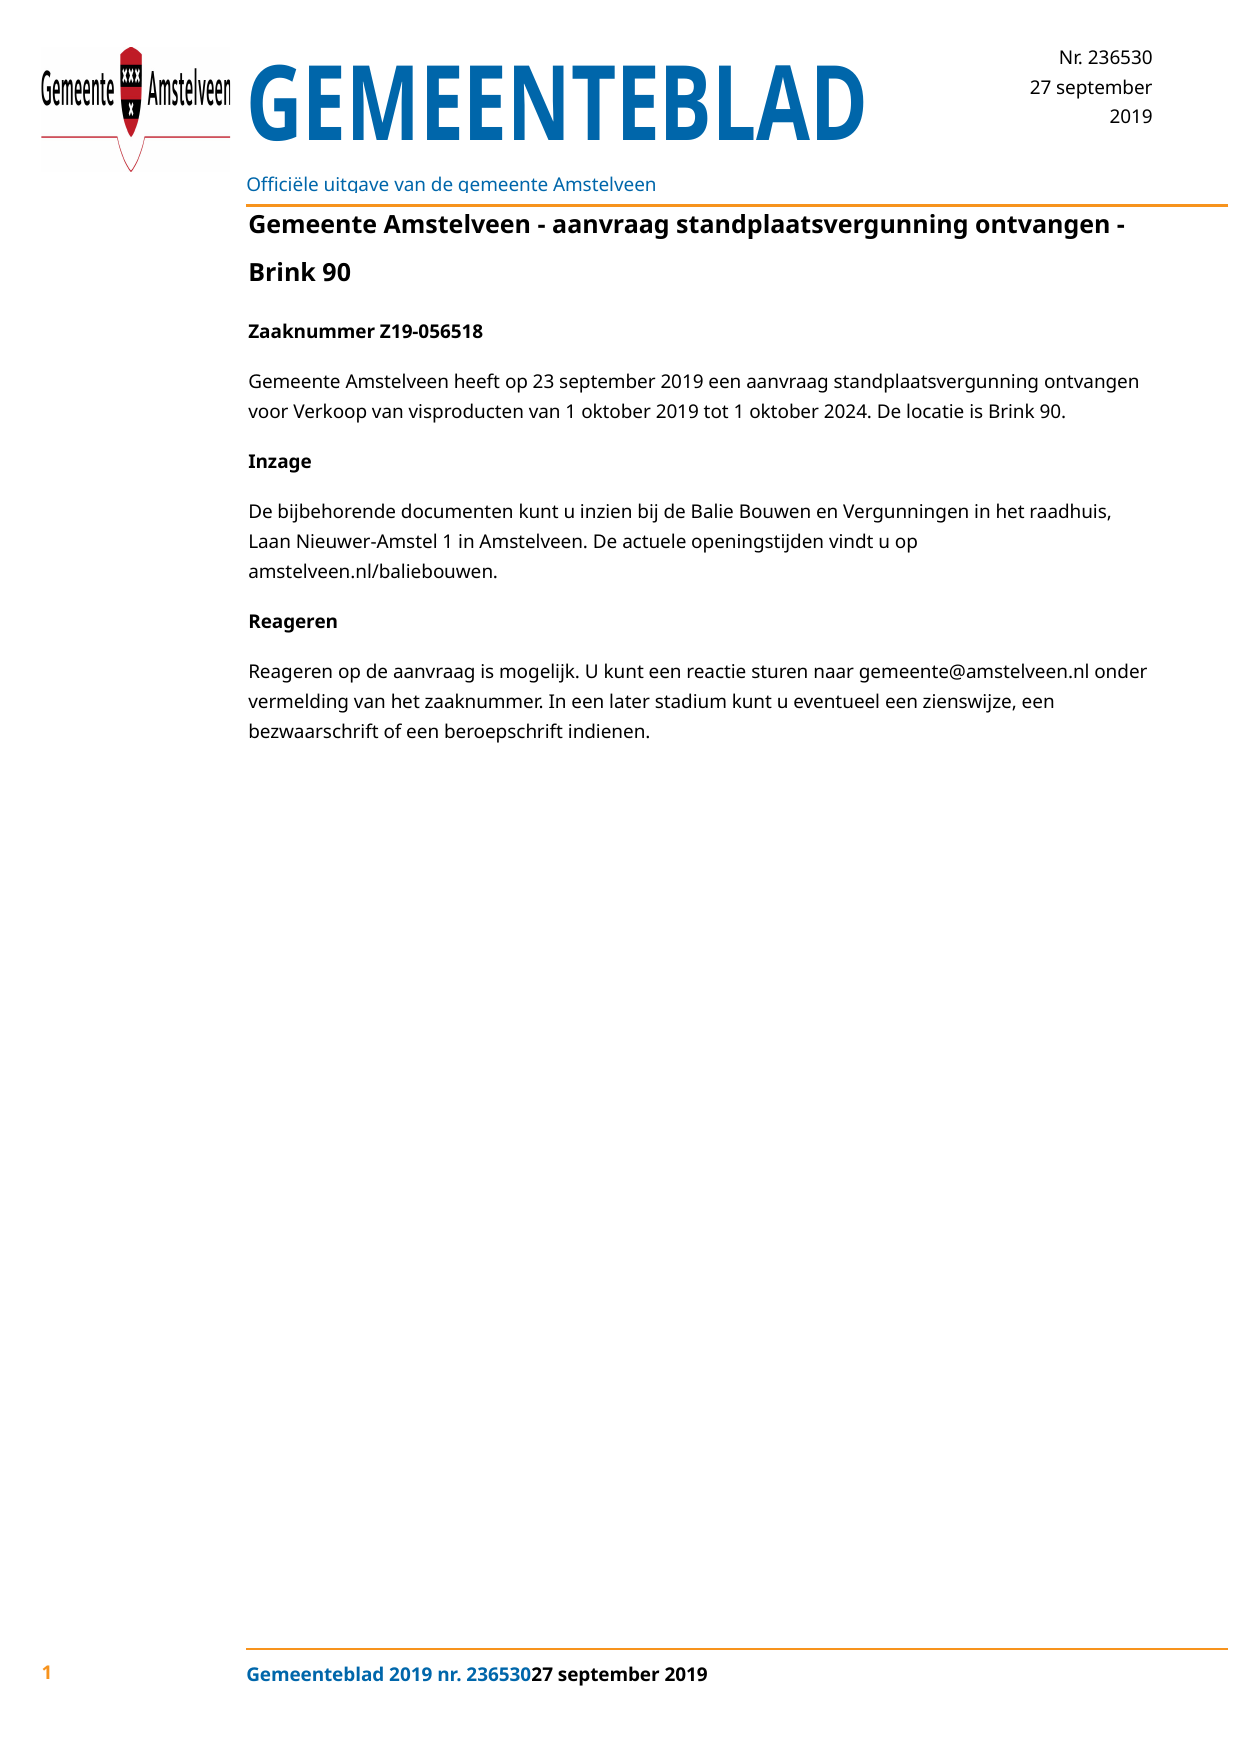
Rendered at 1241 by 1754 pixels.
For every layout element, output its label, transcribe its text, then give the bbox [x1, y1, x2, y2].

text Zaaknummer Z19-056518 [248, 318, 1152, 344]
text Gemeente Amstelveen - aanvraag standplaatsvergunning ontvangen - Brink 90 [248, 207, 1152, 288]
text Reageren [248, 608, 1152, 634]
text Inzage [248, 448, 1152, 474]
text Reageren op de aanvraag is mogelijk. U kunt een reactie sturen naar gemeente@amstelveen.nl onder vermelding van het zaaknummer. In een later stadium kunt u eventueel een zienswijze, een bezwaarschrift of een beroepschrift indienen. [248, 659, 1152, 744]
text Gemeente Amstelveen heeft op 23 september 2019 een aanvraag standplaatsvergunning ontvangen voor Verkoop van visproducten van 1 oktober 2019 tot 1 oktober 2024. De locatie is Brink 90. [248, 368, 1152, 424]
text De bijbehorende documenten kunt u inzien bij de Balie Bouwen en Vergunningen in het raadhuis, Laan Nieuwer-Amstel 1 in Amstelveen. De actuele openingstijden vindt u op amstelveen.nl/baliebouwen. [248, 499, 1152, 584]
picture [41, 47, 231, 172]
